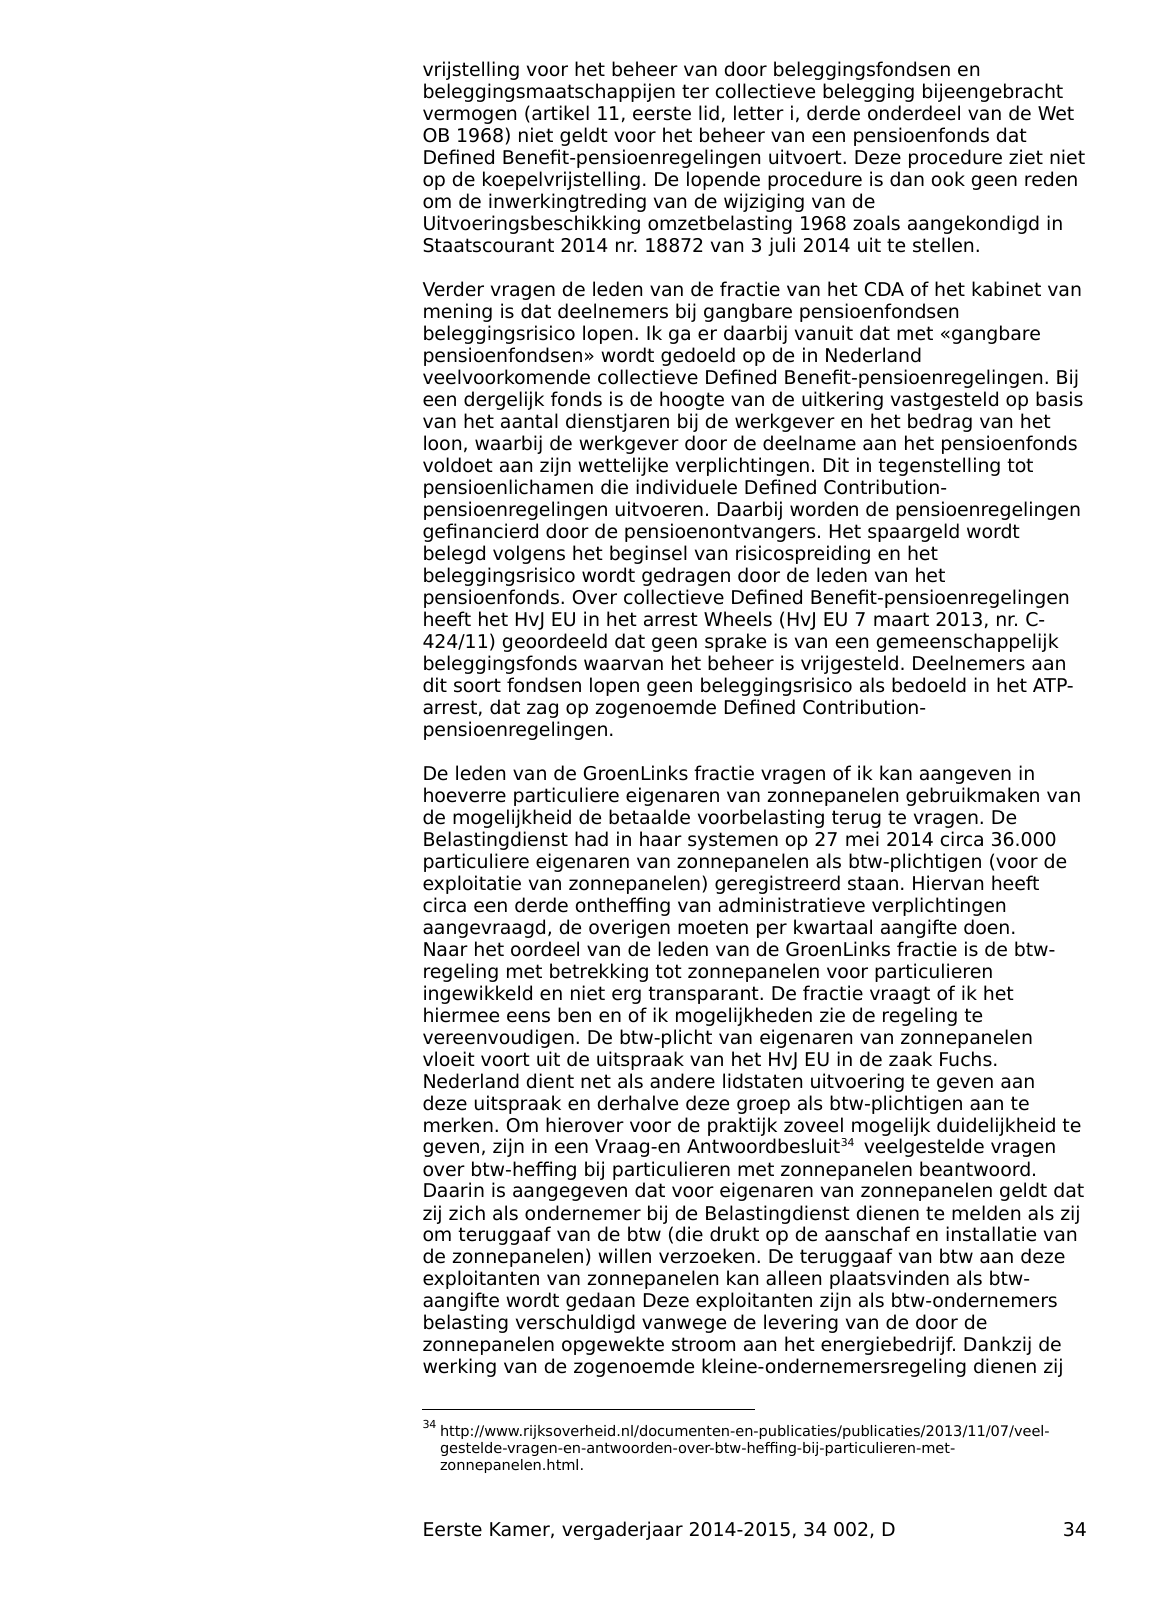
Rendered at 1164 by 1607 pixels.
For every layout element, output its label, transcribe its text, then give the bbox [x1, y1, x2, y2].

text vrijstelling voor het beheer van door beleggingsfondsen en beleggingsmaatschappijen ter collectieve belegging bijeengebracht vermogen (artikel 11, eerste lid, letter i, derde onderdeel van de Wet OB 1968) niet geldt voor het beheer van een pensioenfonds dat Defined Benefit-pensioenregelingen uitvoert. Deze procedure ziet niet op de koepelvrijstelling. De lopende procedure is dan ook geen reden om de inwerkingtreding van de wijziging van de Uitvoeringsbeschikking omzetbelasting 1968 zoals aangekondigd in Staatscourant 2014 nr. 18872 van 3 juli 2014 uit te stellen. [422, 59, 1087, 257]
text http://www.rijksoverheid.nl/documenten-en-publicaties/publicaties/2013/11/07/veel-gestelde-vragen-en-antwoorden-over-btw-heffing-bij-particulieren-met-zonnepanelen.html. [422, 1418, 1087, 1474]
text Verder vragen de leden van de fractie van het CDA of het kabinet van mening is dat deelnemers bij gangbare pensioenfondsen beleggingsrisico lopen. Ik ga er daarbij vanuit dat met «gangbare pensioenfondsen» wordt gedoeld op de in Nederland veelvoorkomende collectieve Defined Benefit-pensioenregelingen. Bij een dergelijk fonds is de hoogte van de uitkering vastgesteld op basis van het aantal dienstjaren bij de werkgever en het bedrag van het loon, waarbij de werkgever door de deelname aan het pensioenfonds voldoet aan zijn wettelijke verplichtingen. Dit in tegenstelling tot pensioenlichamen die individuele Defined Contribution-pensioenregelingen uitvoeren. Daarbij worden de pensioenregelingen gefinancierd door de pensioenontvangers. Het spaargeld wordt belegd volgens het beginsel van risicospreiding en het beleggingsrisico wordt gedragen door de leden van het pensioenfonds. Over collectieve Defined Benefit-pensioenregelingen heeft het HvJ EU in het arrest Wheels (HvJ EU 7 maart 2013, nr. C-424/11) geoordeeld dat geen sprake is van een gemeenschappelijk beleggingsfonds waarvan het beheer is vrijgesteld. Deelnemers aan dit soort fondsen lopen geen beleggingsrisico als bedoeld in het ATP-arrest, dat zag op zogenoemde Defined Contribution-pensioenregelingen. [422, 279, 1087, 741]
text De leden van de GroenLinks fractie vragen of ik kan aangeven in hoeverre particuliere eigenaren van zonnepanelen gebruikmaken van de mogelijkheid de betaalde voorbelasting terug te vragen. De Belastingdienst had in haar systemen op 27 mei 2014 circa 36.000 particuliere eigenaren van zonnepanelen als btw-plichtigen (voor de exploitatie van zonnepanelen) geregistreerd staan. Hiervan heeft circa een derde ontheffing van administratieve verplichtingen aangevraagd, de overigen moeten per kwartaal aangifte doen. [422, 763, 1087, 939]
text Naar het oordeel van de leden van de GroenLinks fractie is de btw-regeling met betrekking tot zonnepanelen voor particulieren ingewikkeld en niet erg transparant. De fractie vraagt of ik het hiermee eens ben en of ik mogelijkheden zie de regeling te vereenvoudigen. De btw-plicht van eigenaren van zonnepanelen vloeit voort uit de uitspraak van het HvJ EU in de zaak Fuchs. Nederland dient net als andere lidstaten uitvoering te geven aan deze uitspraak en derhalve deze groep als btw-plichtigen aan te merken. Om hierover voor de praktijk zoveel mogelijk duidelijkheid te geven, zijn in een Vraag-en Antwoordbesluit veelgestelde vragen over btw-heffing bij particulieren met zonnepanelen beantwoord. Daarin is aangegeven dat voor eigenaren van zonnepanelen geldt dat zij zich als ondernemer bij de Belastingdienst dienen te melden als zij om teruggaaf van de btw (die drukt op de aanschaf en installatie van de zonnepanelen) willen verzoeken. De teruggaaf van btw aan deze exploitanten van zonnepanelen kan alleen plaatsvinden als btw-aangifte wordt gedaan Deze exploitanten zijn als btw-ondernemers belasting verschuldigd vanwege de levering van de door de zonnepanelen opgewekte stroom aan het energiebedrijf. Dankzij de werking van de zogenoemde kleine-ondernemersregeling dienen zij [422, 939, 1087, 1378]
